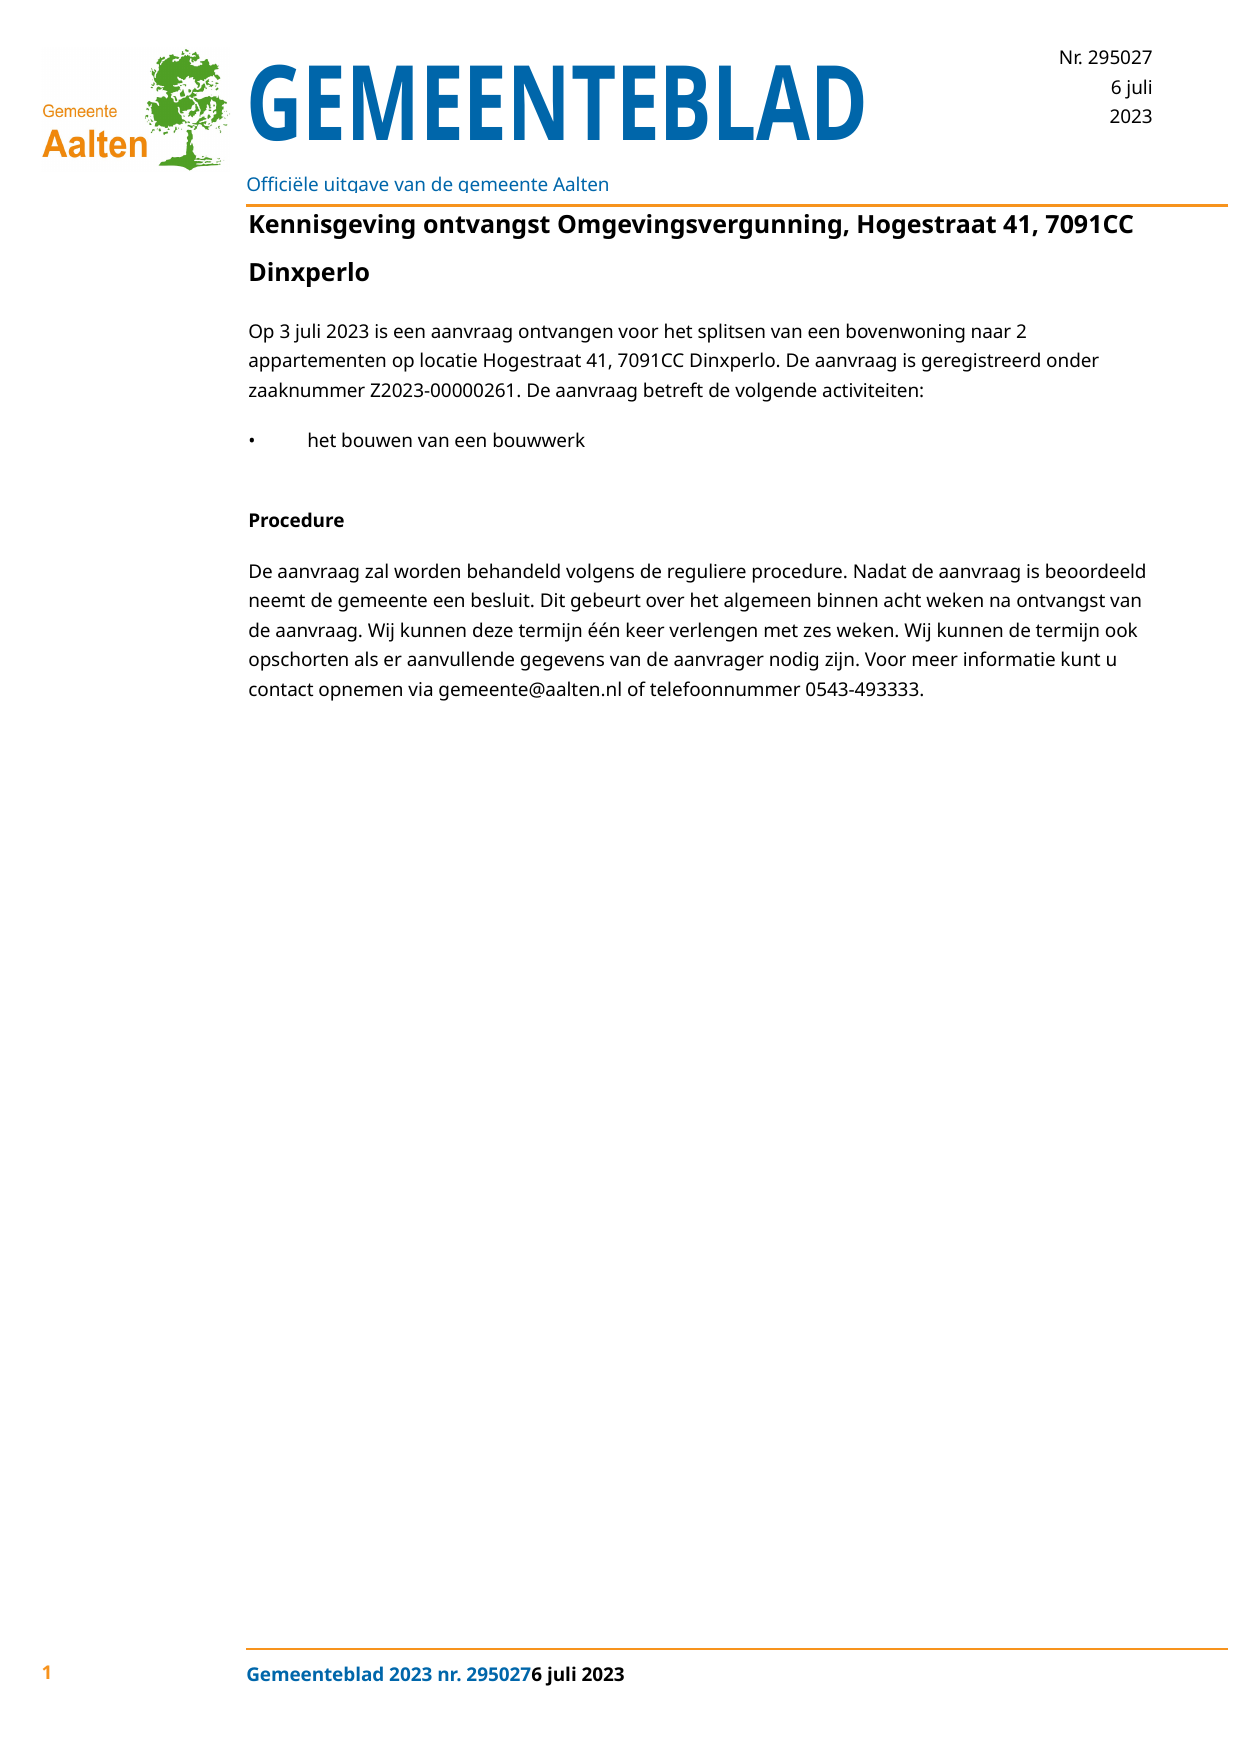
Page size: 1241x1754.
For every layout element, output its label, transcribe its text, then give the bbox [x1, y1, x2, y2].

text De aanvraag zal worden behandeld volgens de reguliere procedure. Nadat de aanvraag is beoordeeld neemt de gemeente een besluit. Dit gebeurt over het algemeen binnen acht weken na ontvangst van de aanvraag. Wij kunnen deze termijn één keer verlengen met zes weken. Wij kunnen de termijn ook opschorten als er aanvullende gegevens van de aanvrager nodig zijn. Voor meer informatie kunt u contact opnemen via gemeente@aalten.nl of telefoonnummer 0543-493333. [248, 558, 1152, 702]
text Op 3 juli 2023 is een aanvraag ontvangen voor het splitsen van een bovenwoning naar 2 appartementen op locatie Hogestraat 41, 7091CC Dinxperlo. De aanvraag is geregistreerd onder zaaknummer Z2023-00000261. De aanvraag betreft de volgende activiteiten: [248, 318, 1152, 403]
picture [41, 47, 231, 172]
list het bouwen van een bouwwerk [248, 427, 1152, 453]
text Procedure [248, 507, 1152, 533]
text Kennisgeving ontvangst Omgevingsvergunning, Hogestraat 41, 7091CC Dinxperlo [248, 207, 1152, 288]
